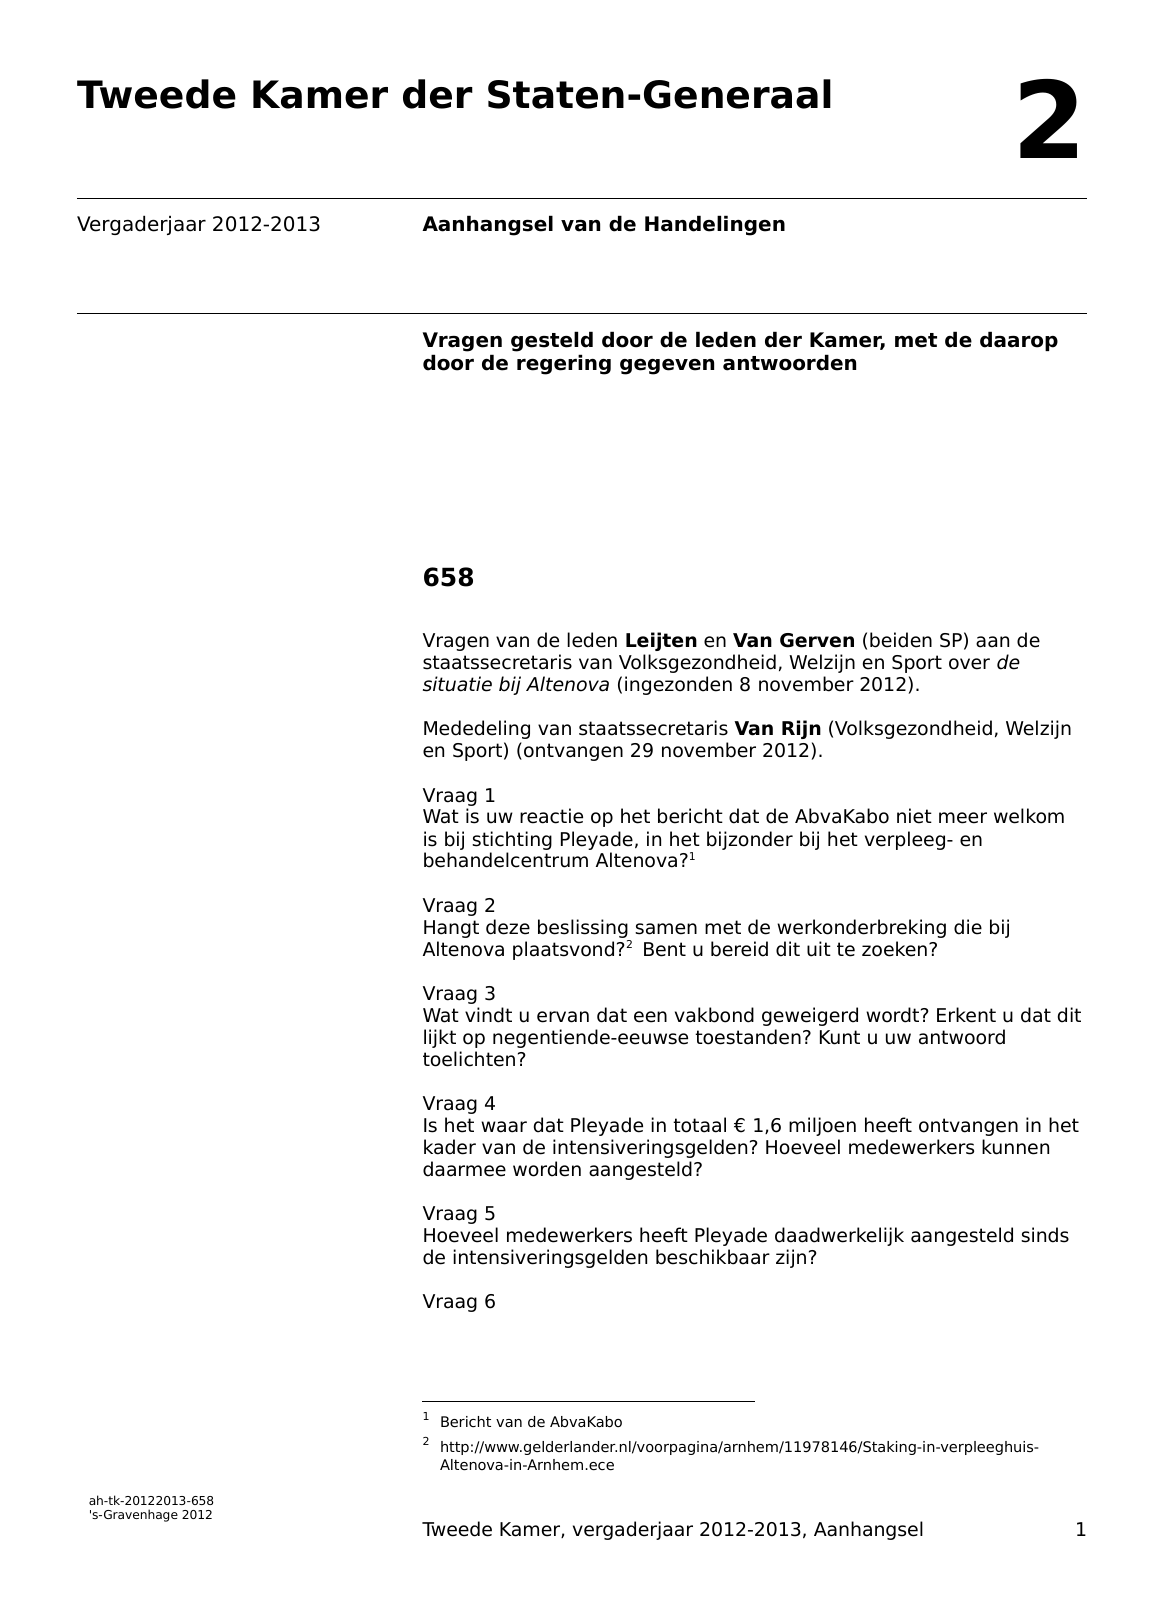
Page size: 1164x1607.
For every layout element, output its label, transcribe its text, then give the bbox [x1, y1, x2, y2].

text Mededeling van staatssecretaris Van Rijn (Volksgezondheid, Welzijn en Sport) (ontvangen 29 november 2012). [422, 718, 1087, 762]
table_cell Vergaderjaar 2012-2013 [77, 199, 422, 313]
text 658 [422, 563, 1087, 592]
text Wat vindt u ervan dat een vakbond geweigerd wordt? Erkent u dat dit lijkt op negentiende-eeuwse toestanden? Kunt u uw antwoord toelichten? [422, 1005, 1087, 1071]
table_cell [77, 314, 422, 375]
text 's-Gravenhage 2012 [88, 1508, 323, 1522]
text http://www.gelderlander.nl/voorpagina/arnhem/11978146/Staking-in-verpleeghuis-Altenova-in-Arnhem.ece [422, 1435, 1087, 1474]
text ah-tk-20122013-658 [88, 1494, 323, 1508]
text Bericht van de AbvaKabo [422, 1410, 1087, 1432]
table_cell Aanhangsel van de Handelingen [422, 199, 1087, 313]
text Vraag 2 [422, 894, 1087, 917]
text Vraag 3 [422, 983, 1087, 1005]
text Hoeveel medewerkers heeft Pleyade daadwerkelijk aangesteld sinds de intensiveringsgelden beschikbaar zijn? [422, 1225, 1087, 1269]
table_header Tweede Kamer der Staten-Generaal [77, 59, 886, 198]
text Vraag 1 [422, 784, 1087, 806]
table_header 2 [886, 59, 1087, 198]
table_cell Vragen gesteld door de leden der Kamer, met de daarop door de regering gegeven antwoorden [422, 314, 1087, 375]
text Vraag 5 [422, 1203, 1087, 1225]
text Vraag 4 [422, 1093, 1087, 1115]
text Vraag 6 [422, 1291, 1087, 1313]
text Wat is uw reactie op het bericht dat de AbvaKabo niet meer welkom is bij stichting Pleyade, in het bijzonder bij het verpleeg- en behandelcentrum Altenova? [422, 806, 1087, 872]
text Hangt deze beslissing samen met de werkonderbreking die bij Altenova plaatsvond? Bent u bereid dit uit te zoeken? [422, 917, 1087, 961]
text Vragen van de leden Leijten en Van Gerven (beiden SP) aan de staatssecretaris van Volksgezondheid, Welzijn en Sport over de situatie bij Altenova (ingezonden 8 november 2012). [422, 630, 1087, 696]
text Is het waar dat Pleyade in totaal € 1,6 miljoen heeft ontvangen in het kader van de intensiveringsgelden? Hoeveel medewerkers kunnen daarmee worden aangesteld? [422, 1115, 1087, 1181]
